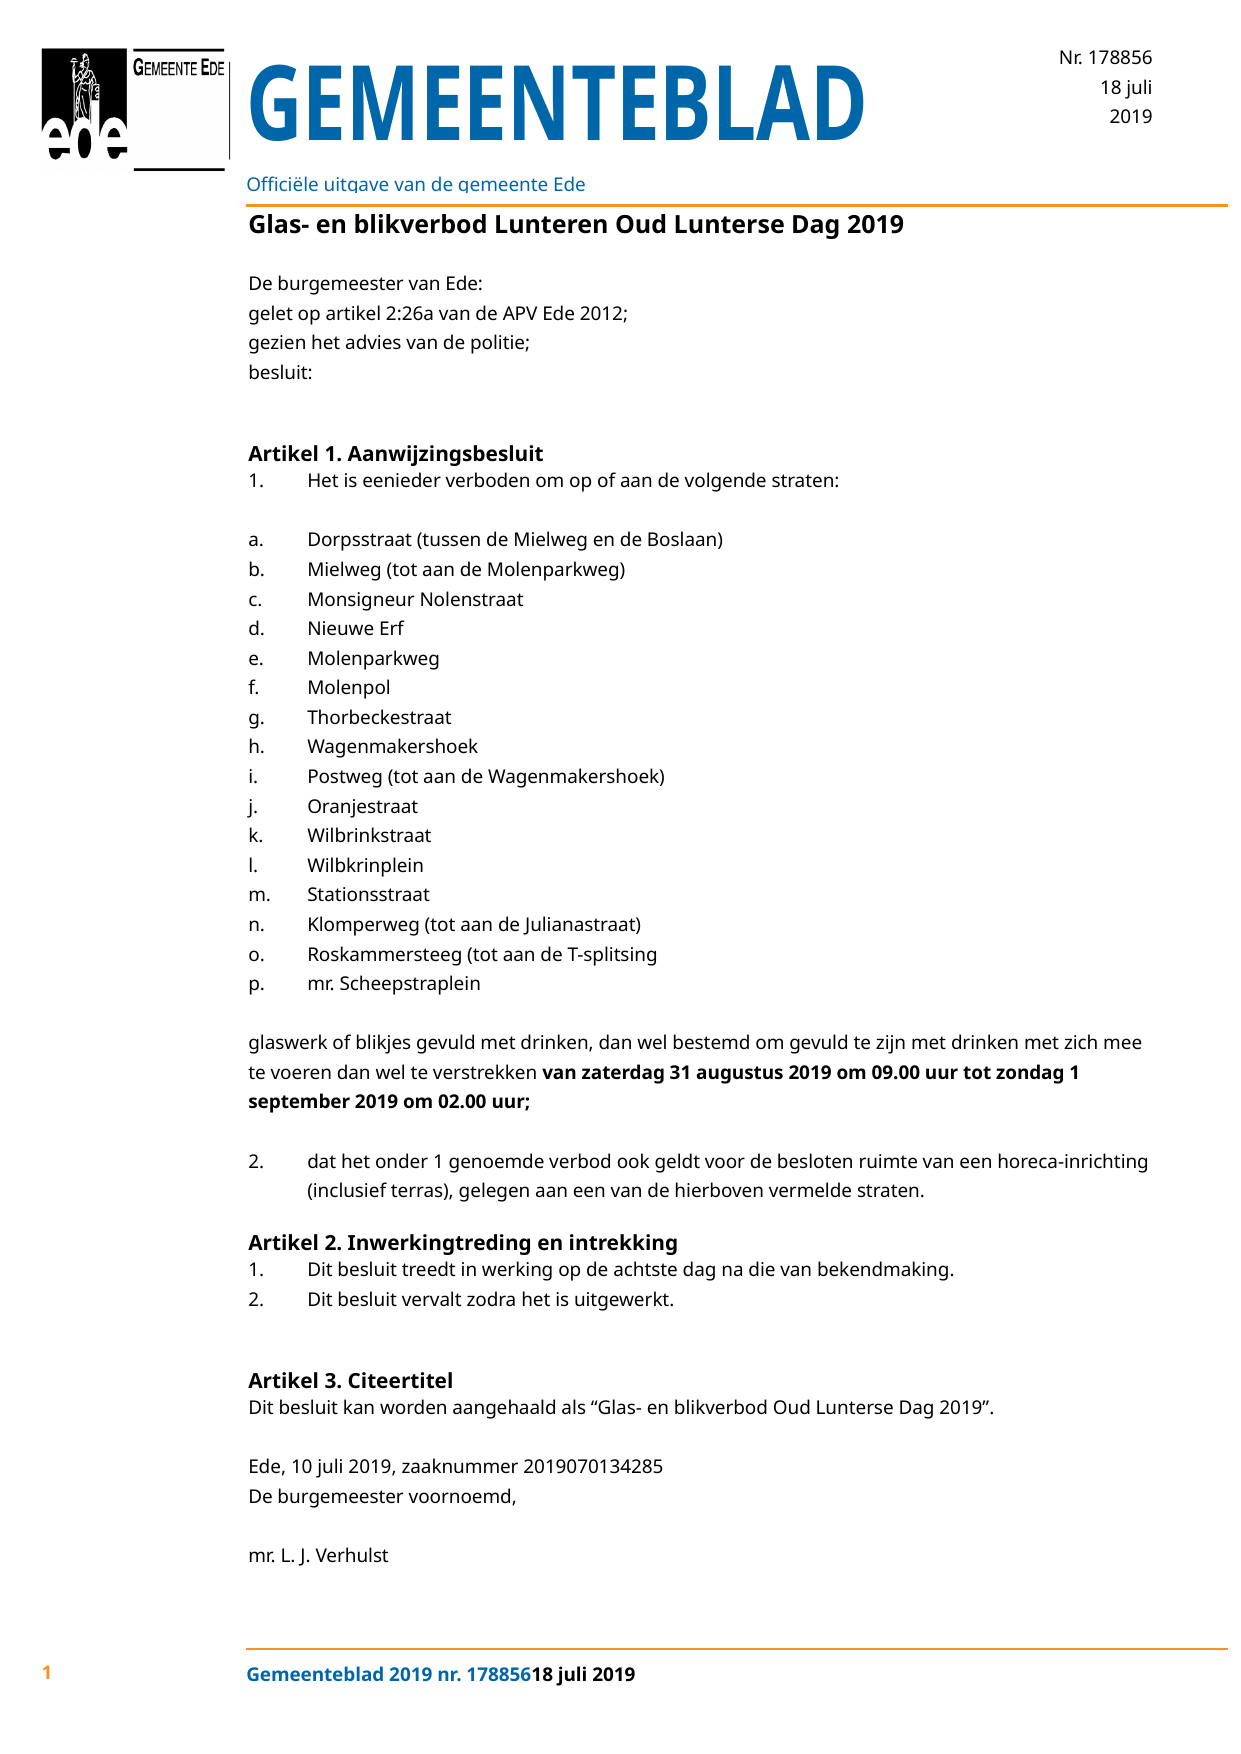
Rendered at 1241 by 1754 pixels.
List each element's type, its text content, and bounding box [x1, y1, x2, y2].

text Ede, 10 juli 2019, zaaknummer 2019070134285 [248, 1453, 1152, 1479]
list Molenpol [248, 674, 1152, 700]
text Artikel 2. Inwerkingtreding en intrekking [248, 1228, 1152, 1256]
text gelet op artikel 2:26a van de APV Ede 2012; [248, 300, 1152, 326]
text besluit: [248, 359, 1152, 385]
list Oranjestraat [248, 793, 1152, 819]
text De burgemeester voornoemd, [248, 1483, 1152, 1509]
list Thorbeckestraat [248, 704, 1152, 730]
list Wilbkrinplein [248, 852, 1152, 878]
text Artikel 1. Aanwijzingsbesluit [248, 439, 1152, 467]
list Het is eenieder verboden om op of aan de volgende straten: [248, 467, 1152, 493]
text Dit besluit kan worden aangehaald als “Glas- en blikverbod Oud Lunterse Dag 2019”. [248, 1394, 1152, 1420]
list dat het onder 1 genoemde verbod ook geldt voor de besloten ruimte van een horeca-inrichting (inclusief terras), gelegen aan een van de hierboven vermelde straten. [248, 1148, 1152, 1203]
list Dorpsstraat (tussen de Mielweg en de Boslaan) [248, 527, 1152, 552]
list Monsigneur Nolenstraat [248, 586, 1152, 612]
text mr. L. J. Verhulst [248, 1542, 1152, 1568]
list Wagenmakershoek [248, 734, 1152, 759]
list Stationsstraat [248, 882, 1152, 907]
list Dit besluit treedt in werking op de achtste dag na die van bekendmaking. [248, 1256, 1152, 1282]
list Molenparkweg [248, 645, 1152, 671]
list Wilbrinkstraat [248, 822, 1152, 848]
list Postweg (tot aan de Wagenmakershoek) [248, 763, 1152, 789]
list Mielweg (tot aan de Molenparkweg) [248, 556, 1152, 582]
text Glas- en blikverbod Lunteren Oud Lunterse Dag 2019 [248, 207, 1152, 241]
text glaswerk of blikjes gevuld met drinken, dan wel bestemd om gevuld te zijn met drinken met zich mee te voeren dan wel te verstrekken van zaterdag 31 augustus 2019 om 09.00 uur tot zondag 1 september 2019 om 02.00 uur; [248, 1029, 1152, 1114]
list Nieuwe Erf [248, 615, 1152, 641]
text De burgemeester van Ede: [248, 270, 1152, 296]
text gezien het advies van de politie; [248, 329, 1152, 355]
list mr. Scheepstraplein [248, 970, 1152, 996]
list Roskammersteeg (tot aan de T-splitsing [248, 941, 1152, 967]
list Klomperweg (tot aan de Julianastraat) [248, 911, 1152, 937]
list Dit besluit vervalt zodra het is uitgewerkt. [248, 1286, 1152, 1312]
picture [41, 47, 231, 172]
text Artikel 3. Citeertitel [248, 1366, 1152, 1394]
